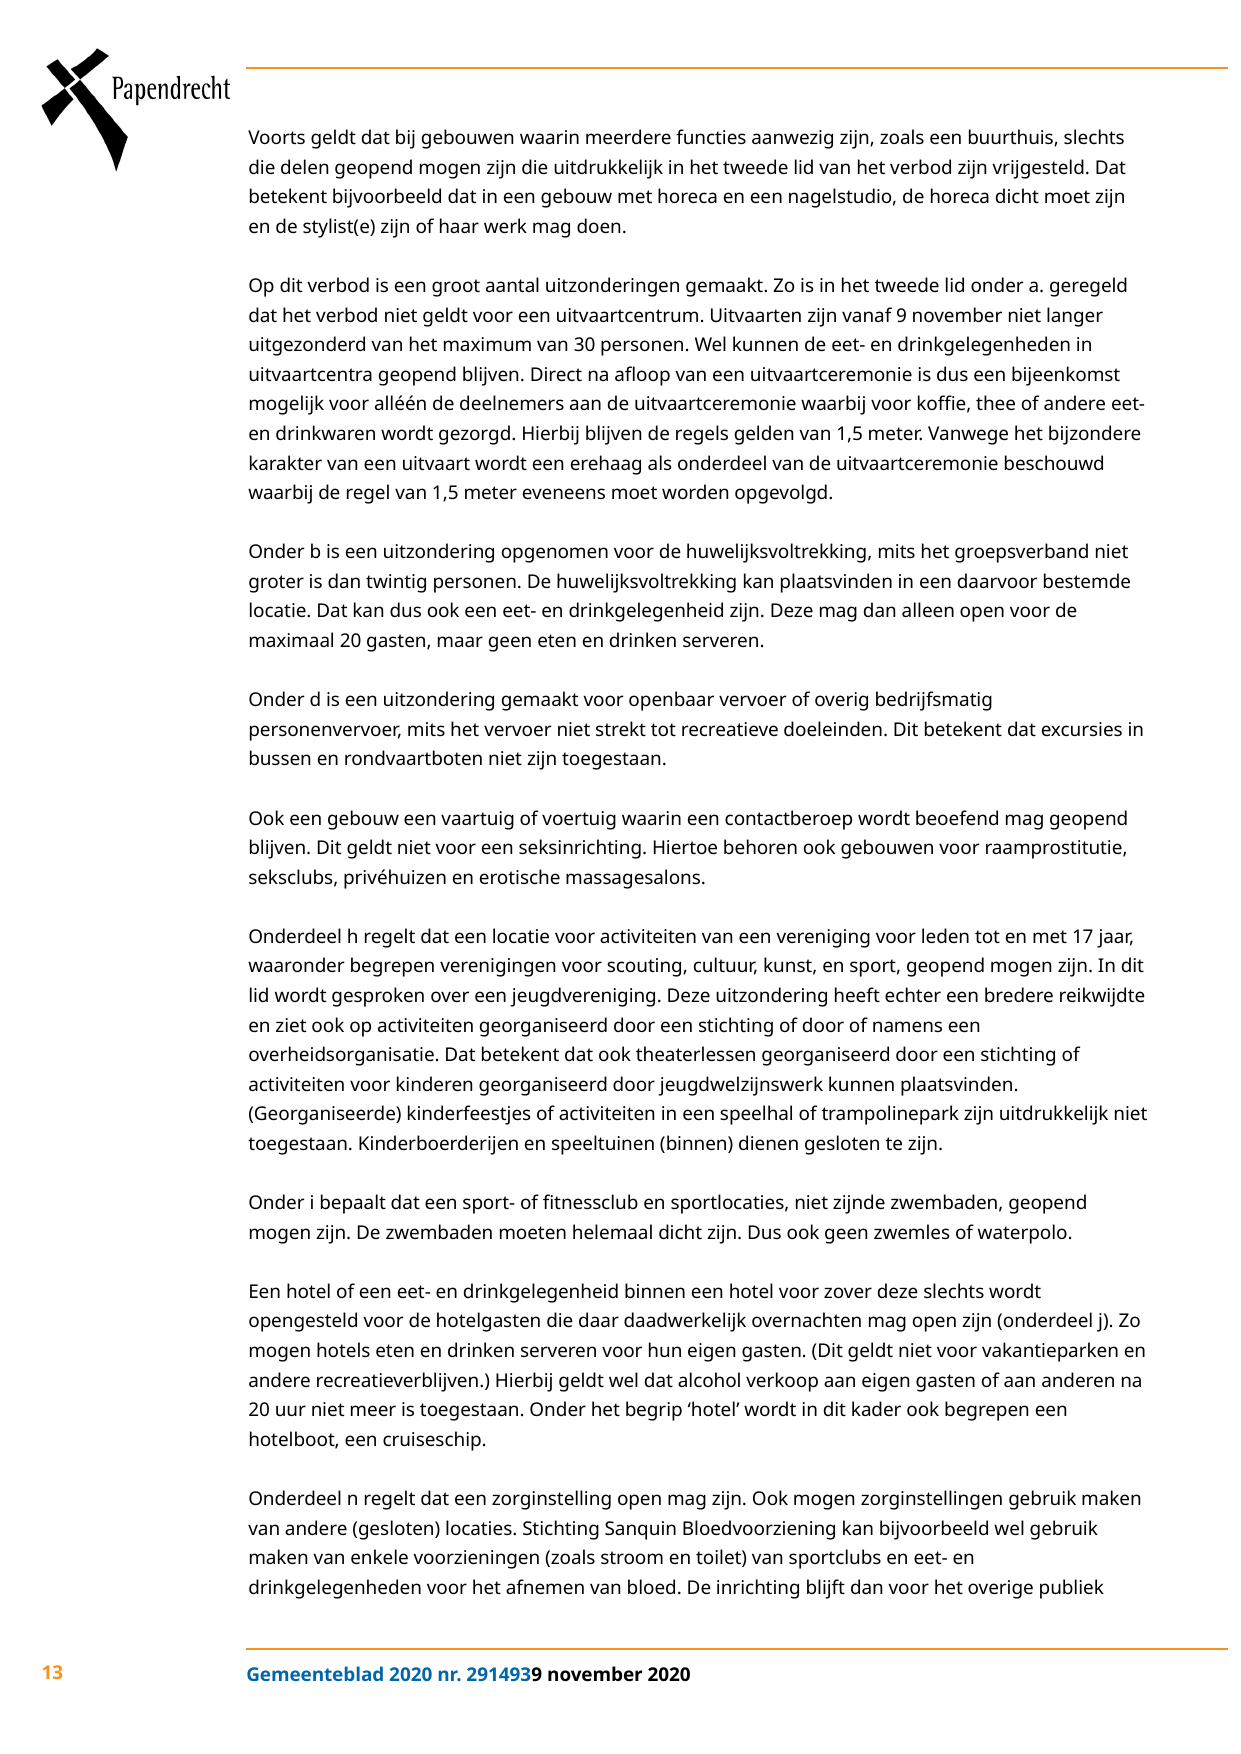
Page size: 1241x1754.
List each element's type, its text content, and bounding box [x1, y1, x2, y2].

text Onderdeel n regelt dat een zorginstelling open mag zijn. Ook mogen zorginstellingen gebruik maken van andere (gesloten) locaties. Stichting Sanquin Bloedvoorziening kan bijvoorbeeld wel gebruik maken van enkele voorzieningen (zoals stroom en toilet) van sportclubs en eet- en drinkgelegenheden voor het afnemen van bloed. De inrichting blijft dan voor het overige publiek [248, 1485, 1152, 1600]
text Een hotel of een eet- en drinkgelegenheid binnen een hotel voor zover deze slechts wordt opengesteld voor de hotelgasten die daar daadwerkelijk overnachten mag open zijn (onderdeel j). Zo mogen hotels eten en drinken serveren voor hun eigen gasten. (Dit geldt niet voor vakantieparken en andere recreatieverblijven.) Hierbij geldt wel dat alcohol verkoop aan eigen gasten of aan anderen na 20 uur niet meer is toegestaan. Onder het begrip ‘hotel’ wordt in dit kader ook begrepen een hotelboot, een cruiseschip. [248, 1278, 1152, 1452]
text Ook een gebouw een vaartuig of voertuig waarin een contactberoep wordt beoefend mag geopend blijven. Dit geldt niet voor een seksinrichting. Hiertoe behoren ook gebouwen voor raamprostitutie, seksclubs, privéhuizen en erotische massagesalons. [248, 805, 1152, 890]
text Onder d is een uitzondering gemaakt voor openbaar vervoer of overig bedrijfsmatig personenvervoer, mits het vervoer niet strekt tot recreatieve doeleinden. Dit betekent dat excursies in bussen en rondvaartboten niet zijn toegestaan. [248, 686, 1152, 771]
text Onder b is een uitzondering opgenomen voor de huwelijksvoltrekking, mits het groepsverband niet groter is dan twintig personen. De huwelijksvoltrekking kan plaatsvinden in een daarvoor bestemde locatie. Dat kan dus ook een eet- en drinkgelegenheid zijn. Deze mag dan alleen open voor de maximaal 20 gasten, maar geen eten en drinken serveren. [248, 538, 1152, 653]
text Voorts geldt dat bij gebouwen waarin meerdere functies aanwezig zijn, zoals een buurthuis, slechts die delen geopend mogen zijn die uitdrukkelijk in het tweede lid van het verbod zijn vrijgesteld. Dat betekent bijvoorbeeld dat in een gebouw met horeca en een nagelstudio, de horeca dicht moet zijn en de stylist(e) zijn of haar werk mag doen. [248, 124, 1152, 239]
text Op dit verbod is een groot aantal uitzonderingen gemaakt. Zo is in het tweede lid onder a. geregeld dat het verbod niet geldt voor een uitvaartcentrum. Uitvaarten zijn vanaf 9 november niet langer uitgezonderd van het maximum van 30 personen. Wel kunnen de eet- en drinkgelegenheden in uitvaartcentra geopend blijven. Direct na afloop van een uitvaartceremonie is dus een bijeenkomst mogelijk voor alléén de deelnemers aan de uitvaartceremonie waarbij voor koffie, thee of andere eet- en drinkwaren wordt gezorgd. Hierbij blijven de regels gelden van 1,5 meter. Vanwege het bijzondere karakter van een uitvaart wordt een erehaag als onderdeel van de uitvaartceremonie beschouwd waarbij de regel van 1,5 meter eveneens moet worden opgevolgd. [248, 272, 1152, 505]
text Onderdeel h regelt dat een locatie voor activiteiten van een vereniging voor leden tot en met 17 jaar, waaronder begrepen verenigingen voor scouting, cultuur, kunst, en sport, geopend mogen zijn. In dit lid wordt gesproken over een jeugdvereniging. Deze uitzondering heeft echter een bredere reikwijdte en ziet ook op activiteiten georganiseerd door een stichting of door of namens een overheidsorganisatie. Dat betekent dat ook theaterlessen georganiseerd door een stichting of activiteiten voor kinderen georganiseerd door jeugdwelzijnswerk kunnen plaatsvinden. (Georganiseerde) kinderfeestjes of activiteiten in een speelhal of trampolinepark zijn uitdrukkelijk niet toegestaan. Kinderboerderijen en speeltuinen (binnen) dienen gesloten te zijn. [248, 923, 1152, 1156]
picture [41, 47, 231, 172]
text Onder i bepaalt dat een sport- of fitnessclub en sportlocaties, niet zijnde zwembaden, geopend mogen zijn. De zwembaden moeten helemaal dicht zijn. Dus ook geen zwemles of waterpolo. [248, 1189, 1152, 1245]
